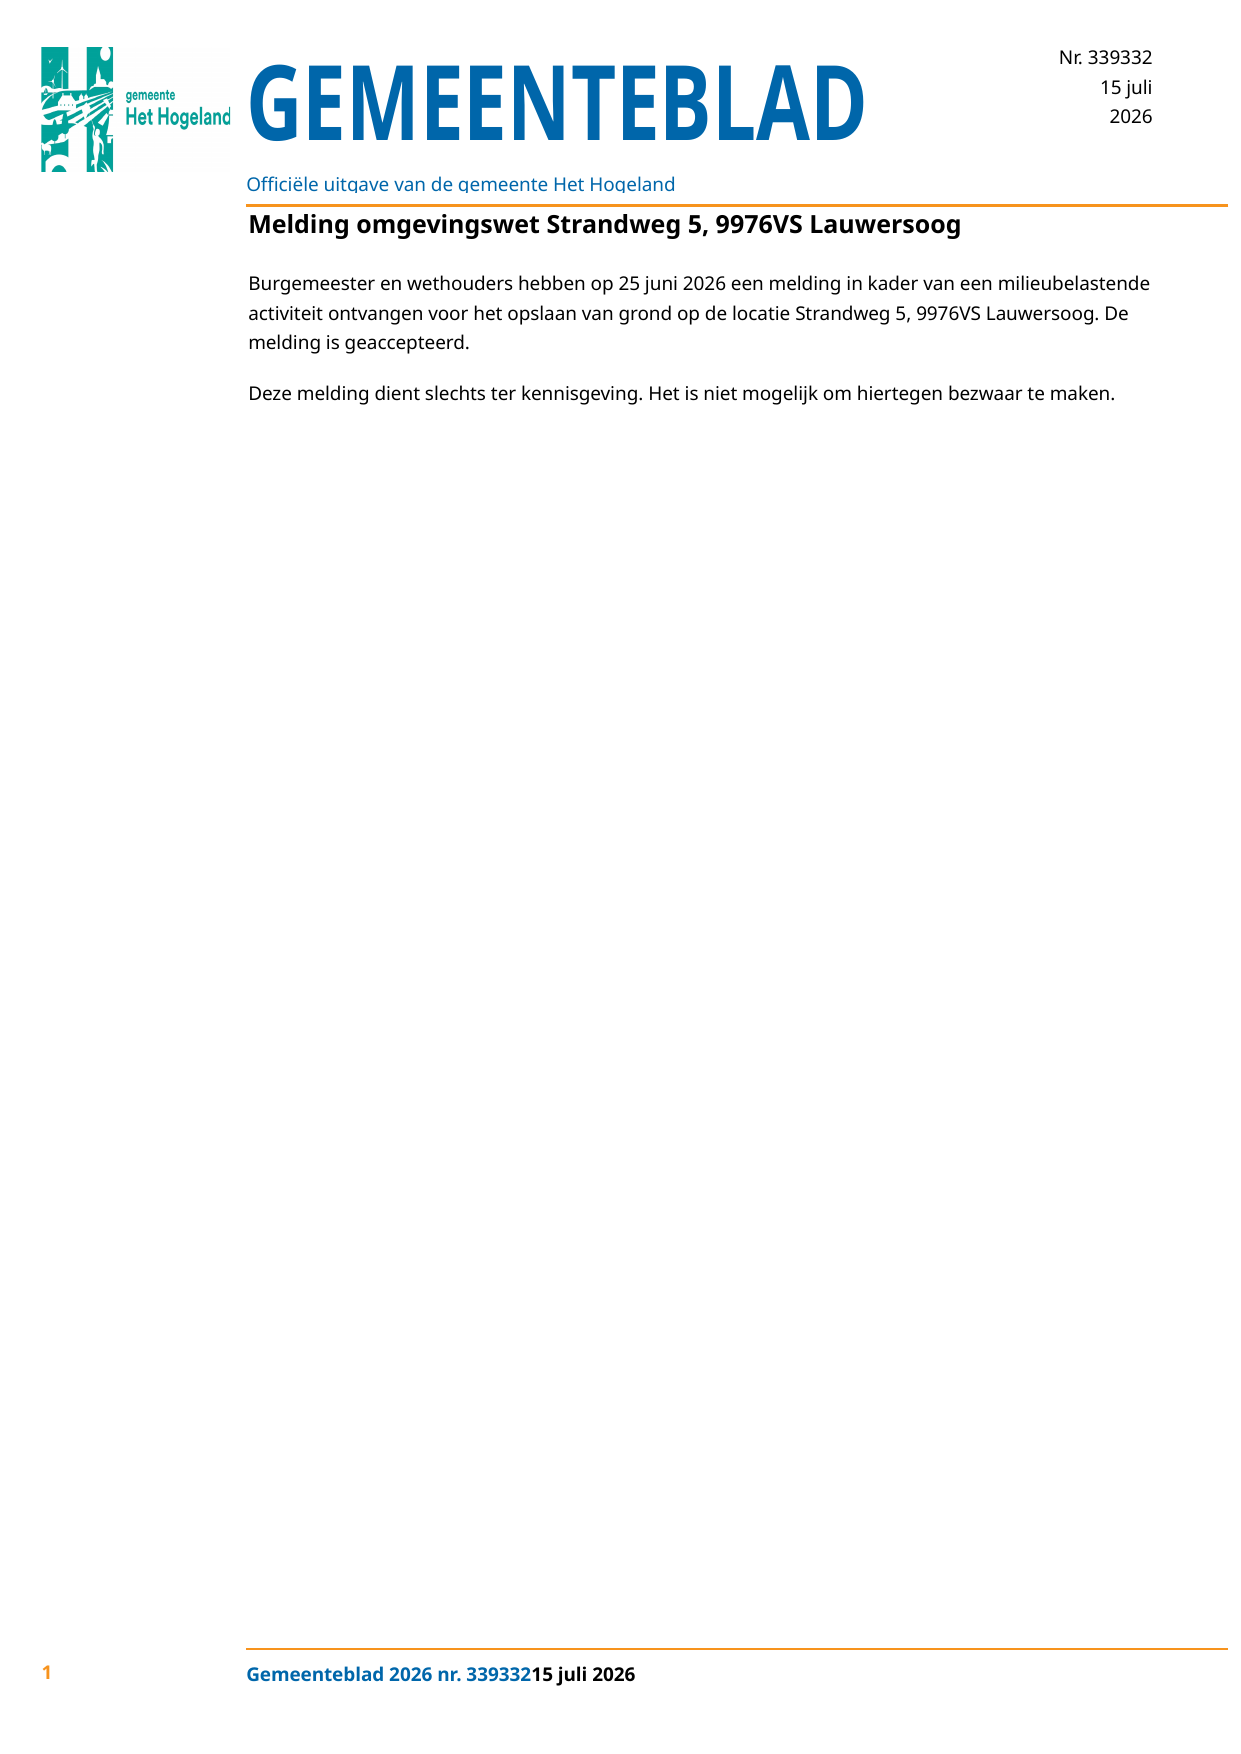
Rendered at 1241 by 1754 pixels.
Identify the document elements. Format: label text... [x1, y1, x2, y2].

text Melding omgevingswet Strandweg 5, 9976VS Lauwersoog [248, 207, 1152, 241]
text Deze melding dient slechts ter kennisgeving. Het is niet mogelijk om hiertegen bezwaar te maken. [248, 380, 1152, 406]
text Burgemeester en wethouders hebben op 25 juni 2026 een melding in kader van een milieubelastende activiteit ontvangen voor het opslaan van grond op de locatie Strandweg 5, 9976VS Lauwersoog. De melding is geaccepteerd. [248, 270, 1152, 355]
picture [41, 47, 231, 172]
